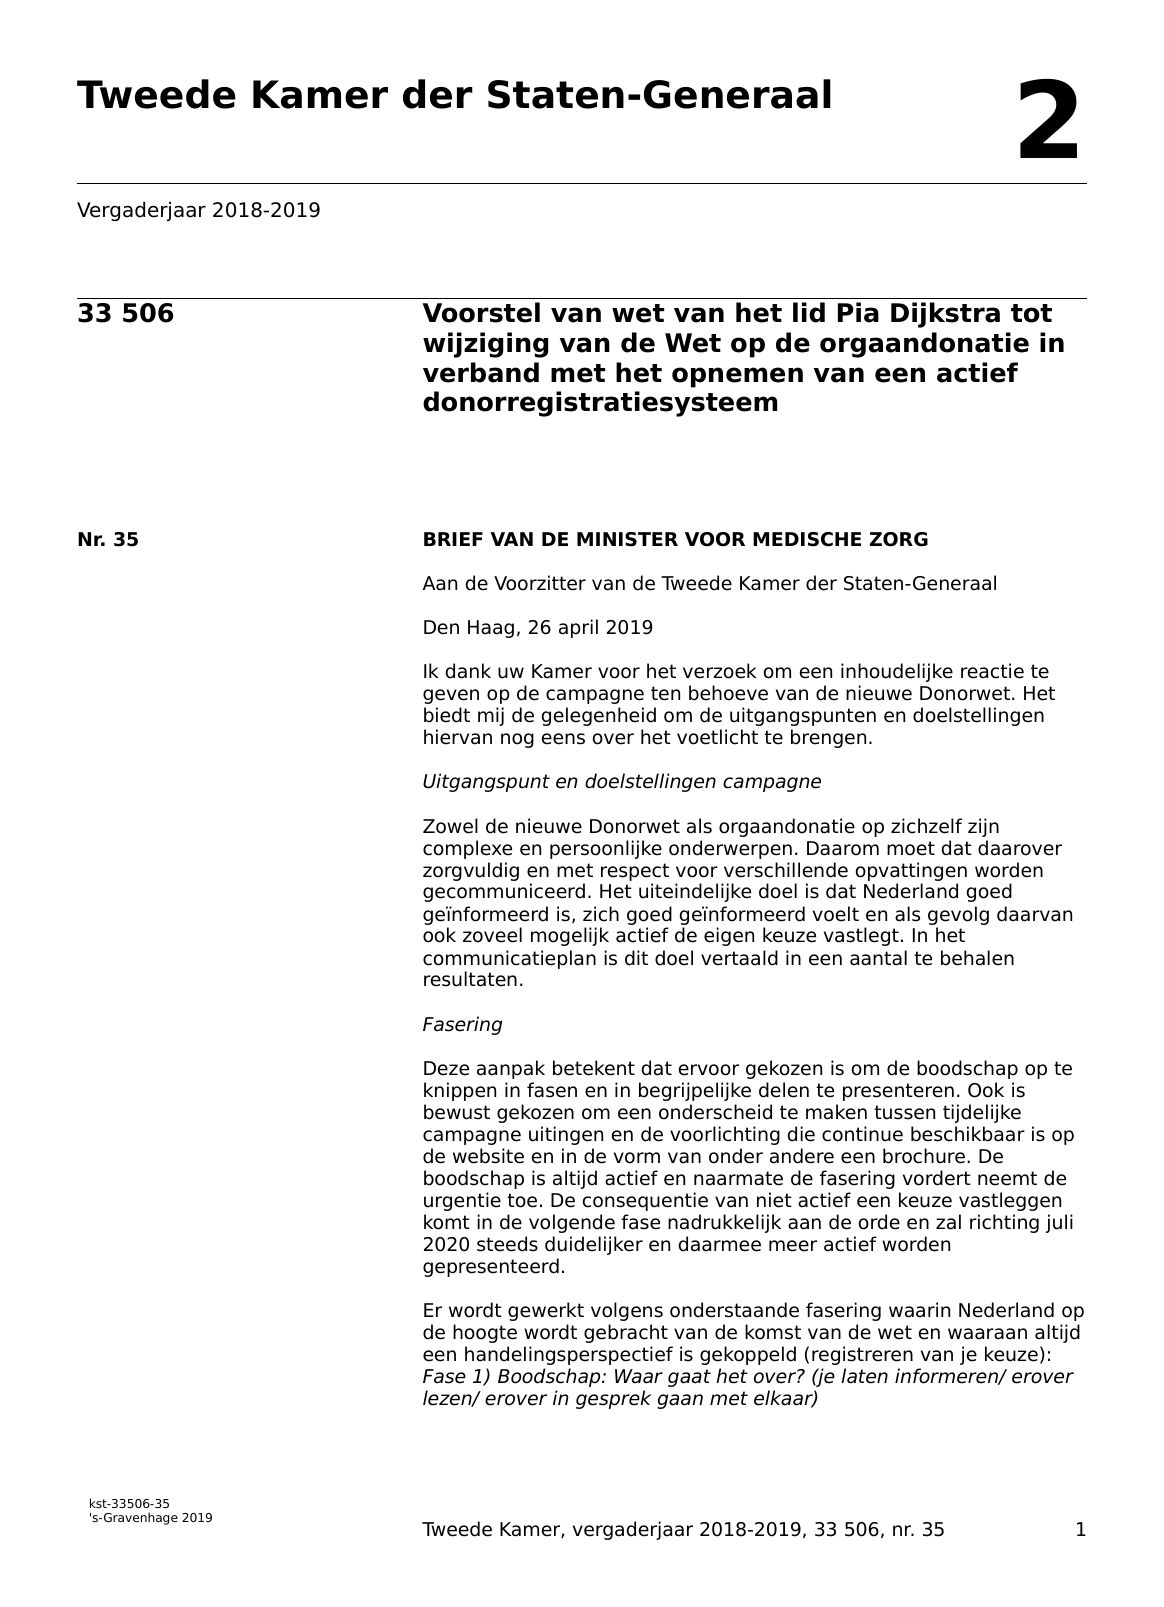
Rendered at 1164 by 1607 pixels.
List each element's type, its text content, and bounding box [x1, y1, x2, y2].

text Deze aanpak betekent dat ervoor gekozen is om de boodschap op te knippen in fasen en in begrijpelijke delen te presenteren. Ook is bewust gekozen om een onderscheid te maken tussen tijdelijke campagne uitingen en de voorlichting die continue beschikbaar is op de website en in de vorm van onder andere een brochure. De boodschap is altijd actief en naarmate de fasering vordert neemt de urgentie toe. De consequentie van niet actief een keuze vastleggen komt in de volgende fase nadrukkelijk aan de orde en zal richting juli 2020 steeds duidelijker en daarmee meer actief worden gepresenteerd. [422, 1058, 1087, 1277]
subtitle Uitgangspunt en doelstellingen campagne [422, 771, 1087, 793]
table_cell Vergaderjaar 2018-2019 [77, 184, 1087, 298]
text Aan de Voorzitter van de Tweede Kamer der Staten-Generaal [422, 573, 1087, 595]
text Zowel de nieuwe Donorwet als orgaandonatie op zichzelf zijn complexe en persoonlijke onderwerpen. Daarom moet dat daarover zorgvuldig en met respect voor verschillende opvattingen worden gecommuniceerd. Het uiteindelijke doel is dat Nederland goed geïnformeerd is, zich goed geïnformeerd voelt en als gevolg daarvan ook zoveel mogelijk actief de eigen keuze vastlegt. In het communicatieplan is dit doel vertaald in een aantal te behalen resultaten. [422, 816, 1087, 991]
table_header Tweede Kamer der Staten-Generaal [77, 59, 886, 183]
text Er wordt gewerkt volgens onderstaande fasering waarin Nederland op de hoogte wordt gebracht van de komst van de wet en waaraan altijd een handelingsperspectief is gekoppeld (registreren van je keuze): [422, 1300, 1087, 1366]
subtitle Nr. 35 BRIEF VAN DE MINISTER VOOR MEDISCHE ZORG [77, 529, 1087, 551]
text kst-33506-35 [88, 1497, 323, 1511]
subtitle Fasering [422, 1013, 1087, 1036]
text Den Haag, 26 april 2019 [422, 617, 1087, 639]
text Fase 1) Boodschap: Waar gaat het over? (je laten informeren/ erover lezen/ erover in gesprek gaan met elkaar) [422, 1366, 1087, 1409]
table_header 2 [886, 59, 1087, 183]
text Ik dank uw Kamer voor het verzoek om een inhoudelijke reactie te geven op de campagne ten behoeve van de nieuwe Donorwet. Het biedt mij de gelegenheid om de uitgangspunten en doelstellingen hiervan nog eens over het voetlicht te brengen. [422, 661, 1087, 749]
text 's-Gravenhage 2019 [88, 1511, 323, 1525]
subtitle 33 506 Voorstel van wet van het lid Pia Dijkstra tot wijziging van de Wet op de orgaandonatie in verband met het opnemen van een actief donorregistratiesysteem [77, 299, 1087, 418]
